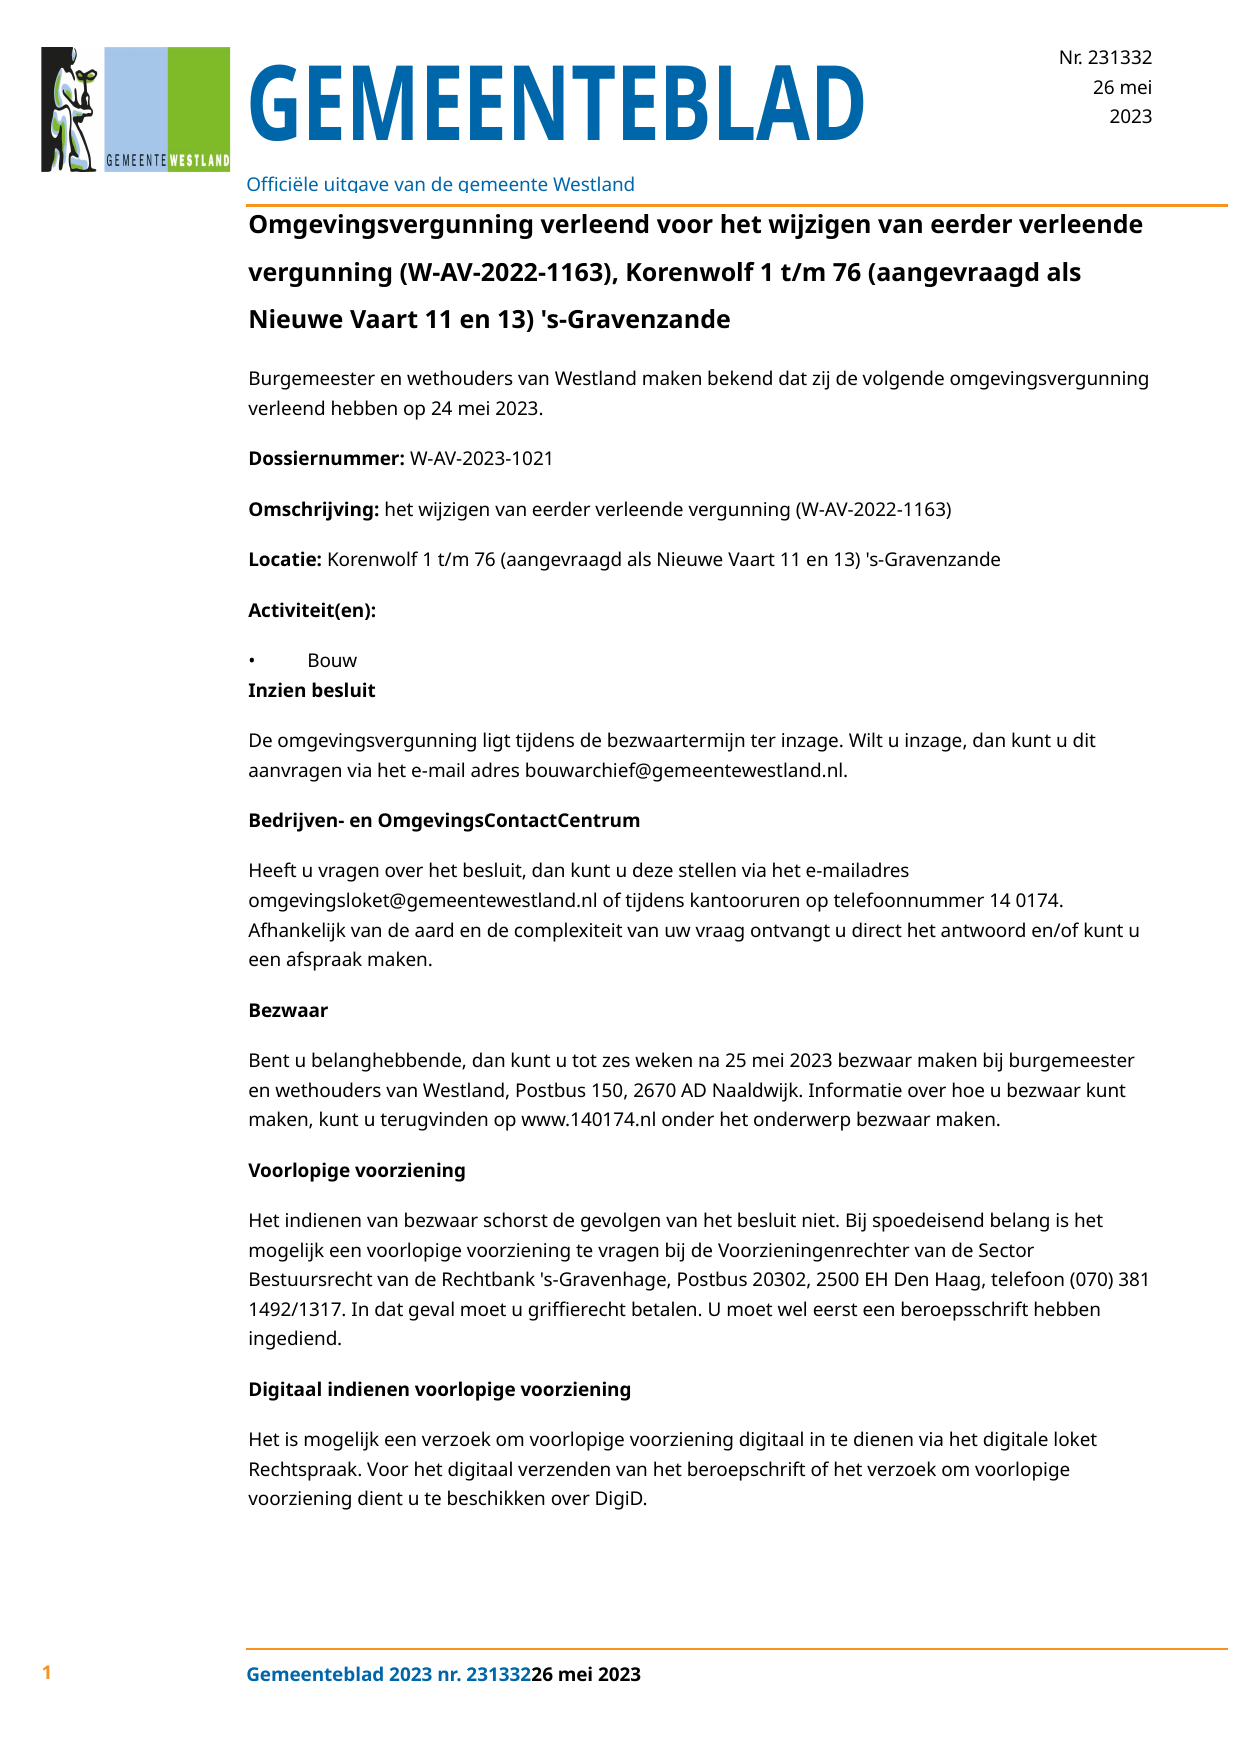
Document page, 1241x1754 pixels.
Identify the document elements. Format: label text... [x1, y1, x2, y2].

text Burgemeester en wethouders van Westland maken bekend dat zij de volgende omgevingsvergunning verleend hebben op 24 mei 2023. [248, 366, 1152, 421]
text De omgevingsvergunning ligt tijdens de bezwaartermijn ter inzage. Wilt u inzage, dan kunt u dit aanvragen via het e-mail adres bouwarchief@gemeentewestland.nl. [248, 727, 1152, 782]
text Bezwaar [248, 997, 1152, 1022]
text Dossiernummer: W-AV-2023-1021 [248, 446, 1152, 471]
text Omgevingsvergunning verleend voor het wijzigen van eerder verleende vergunning (W-AV-2022-1163), Korenwolf 1 t/m 76 (aangevraagd als Nieuwe Vaart 11 en 13) 's-Gravenzande [248, 207, 1152, 336]
text Bedrijven- en OmgevingsContactCentrum [248, 807, 1152, 833]
text Locatie: Korenwolf 1 t/m 76 (aangevraagd als Nieuwe Vaart 11 en 13) 's-Gravenzande [248, 546, 1152, 572]
text Het is mogelijk een verzoek om voorlopige voorziening digitaal in te dienen via het digitale loket Rechtspraak. Voor het digitaal verzenden van het beroepschrift of het verzoek om voorlopige voorziening dient u te beschikken over DigiD. [248, 1426, 1152, 1511]
text Digitaal indienen voorlopige voorziening [248, 1376, 1152, 1402]
text Voorlopige voorziening [248, 1157, 1152, 1182]
text Heeft u vragen over het besluit, dan kunt u deze stellen via het e-mailadres omgevingsloket@gemeentewestland.nl of tijdens kantooruren op telefoonnummer 14 0174. Afhankelijk van de aard en de complexiteit van uw vraag ontvangt u direct het antwoord en/of kunt u een afspraak maken. [248, 858, 1152, 972]
list Bouw [248, 647, 1152, 673]
text Bent u belanghebbende, dan kunt u tot zes weken na 25 mei 2023 bezwaar maken bij burgemeester en wethouders van Westland, Postbus 150, 2670 AD Naaldwijk. Informatie over hoe u bezwaar kunt maken, kunt u terugvinden op www.140174.nl onder het onderwerp bezwaar maken. [248, 1047, 1152, 1132]
text Activiteit(en): [248, 597, 1152, 622]
text Omschrijving: het wijzigen van eerder verleende vergunning (W-AV-2022-1163) [248, 496, 1152, 522]
picture [41, 47, 231, 172]
text Inzien besluit [248, 677, 1152, 702]
text Het indienen van bezwaar schorst de gevolgen van het besluit niet. Bij spoedeisend belang is het mogelijk een voorlopige voorziening te vragen bij de Voorzieningenrechter van de Sector Bestuursrecht van de Rechtbank 's-Gravenhage, Postbus 20302, 2500 EH Den Haag, telefoon (070) 381 1492/1317. In dat geval moet u griffierecht betalen. U moet wel eerst een beroepsschrift hebben ingediend. [248, 1207, 1152, 1351]
